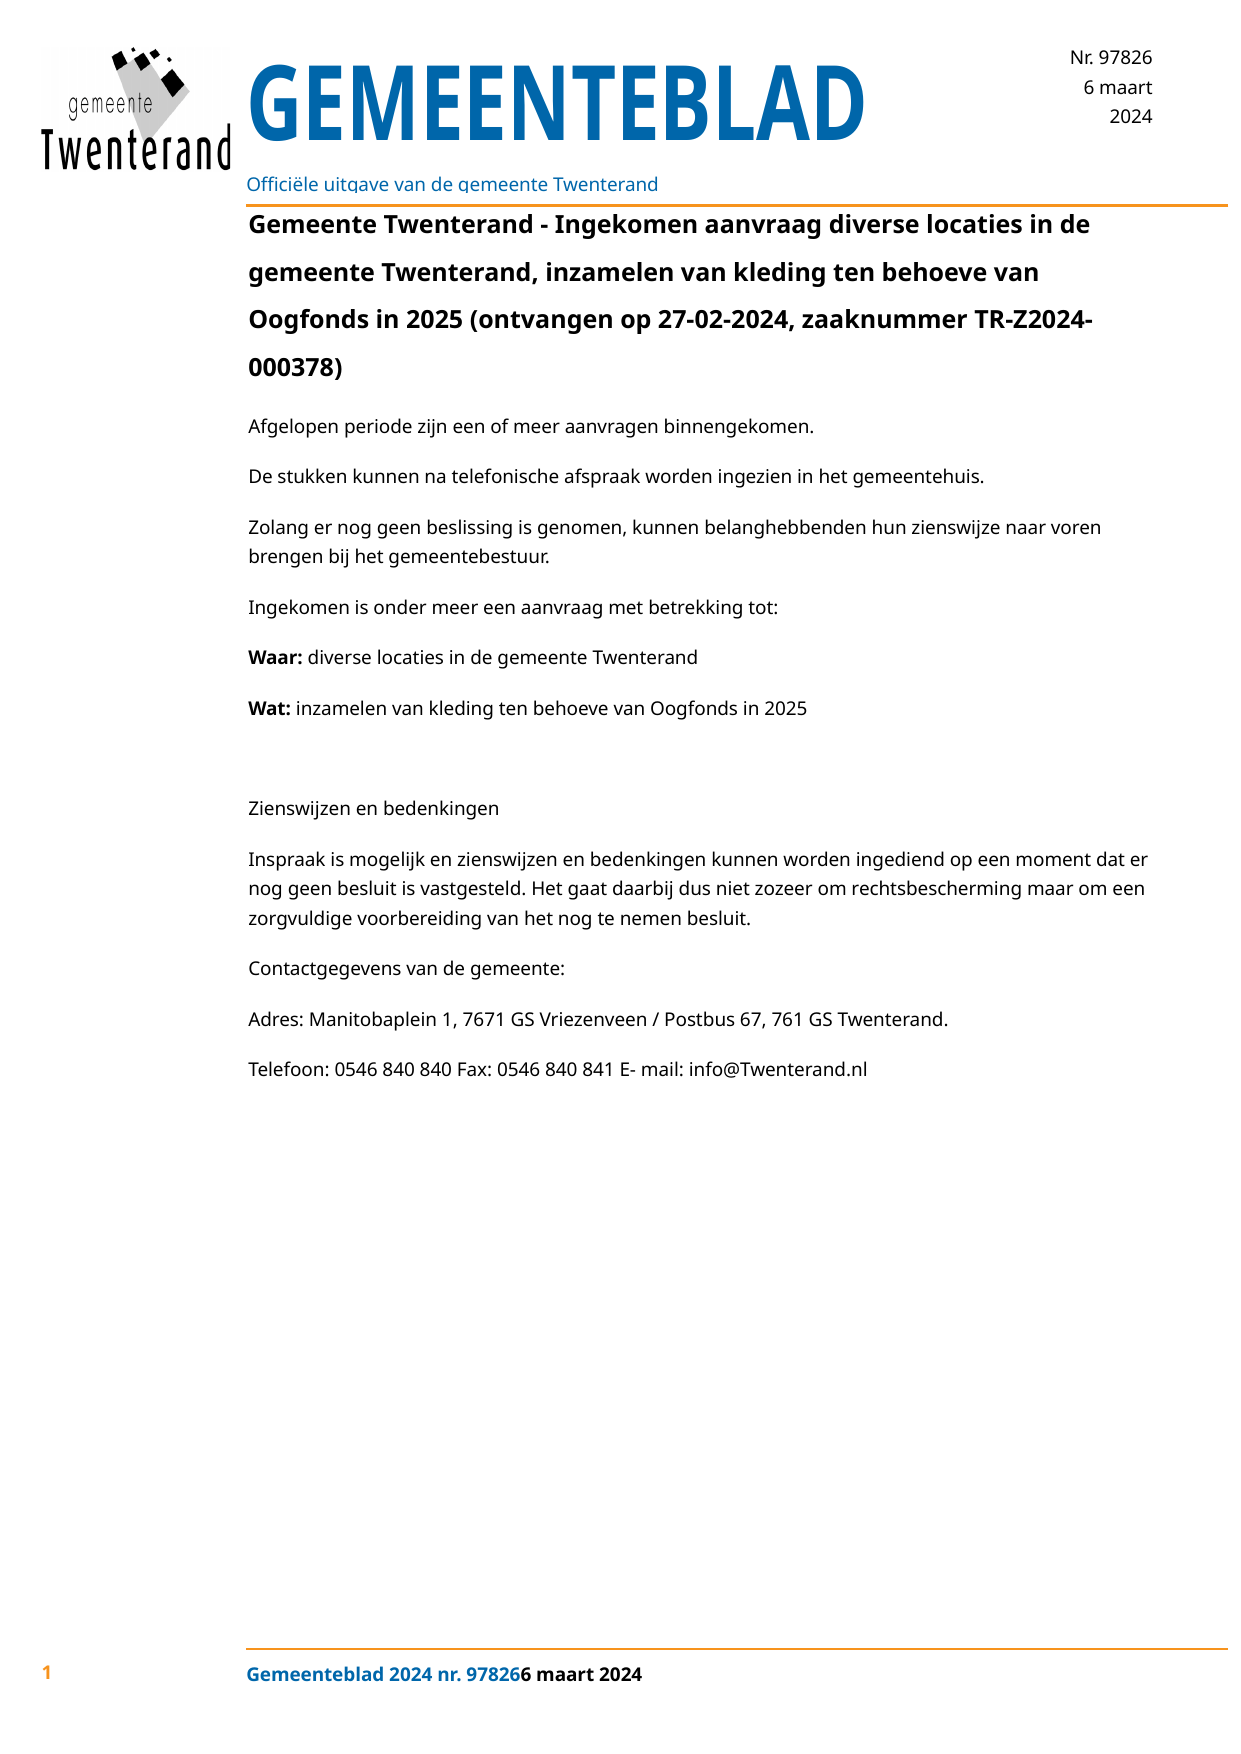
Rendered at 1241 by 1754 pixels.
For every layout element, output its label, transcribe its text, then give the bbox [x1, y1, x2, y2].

text Zolang er nog geen beslissing is genomen, kunnen belanghebbenden hun zienswijze naar voren brengen bij het gemeentebestuur. [248, 514, 1152, 569]
text Ingekomen is onder meer een aanvraag met betrekking tot: [248, 594, 1152, 620]
picture [41, 47, 231, 172]
text Adres: Manitobaplein 1, 7671 GS Vriezenveen / Postbus 67, 761 GS Twenterand. [248, 1006, 1152, 1032]
text Telefoon: 0546 840 840 Fax: 0546 840 841 E- mail: info@Twenterand.nl [248, 1056, 1152, 1082]
text Contactgegevens van de gemeente: [248, 956, 1152, 981]
text De stukken kunnen na telefonische afspraak worden ingezien in het gemeentehuis. [248, 463, 1152, 489]
text Inspraak is mogelijk en zienswijzen en bedenkingen kunnen worden ingediend op een moment dat er nog geen besluit is vastgesteld. Het gaat daarbij dus niet zozeer om rechtsbescherming maar om een zorgvuldige voorbereiding van het nog te nemen besluit. [248, 846, 1152, 931]
text Waar: diverse locaties in de gemeente Twenterand [248, 644, 1152, 670]
text Gemeente Twenterand - Ingekomen aanvraag diverse locaties in de gemeente Twenterand, inzamelen van kleding ten behoeve van Oogfonds in 2025 (ontvangen op 27-02-2024, zaaknummer TR-Z2024-000378) [248, 207, 1152, 384]
text Zienswijzen en bedenkingen [248, 796, 1152, 821]
text Wat: inzamelen van kleding ten behoeve van Oogfonds in 2025 [248, 695, 1152, 721]
text Afgelopen periode zijn een of meer aanvragen binnengekomen. [248, 413, 1152, 439]
